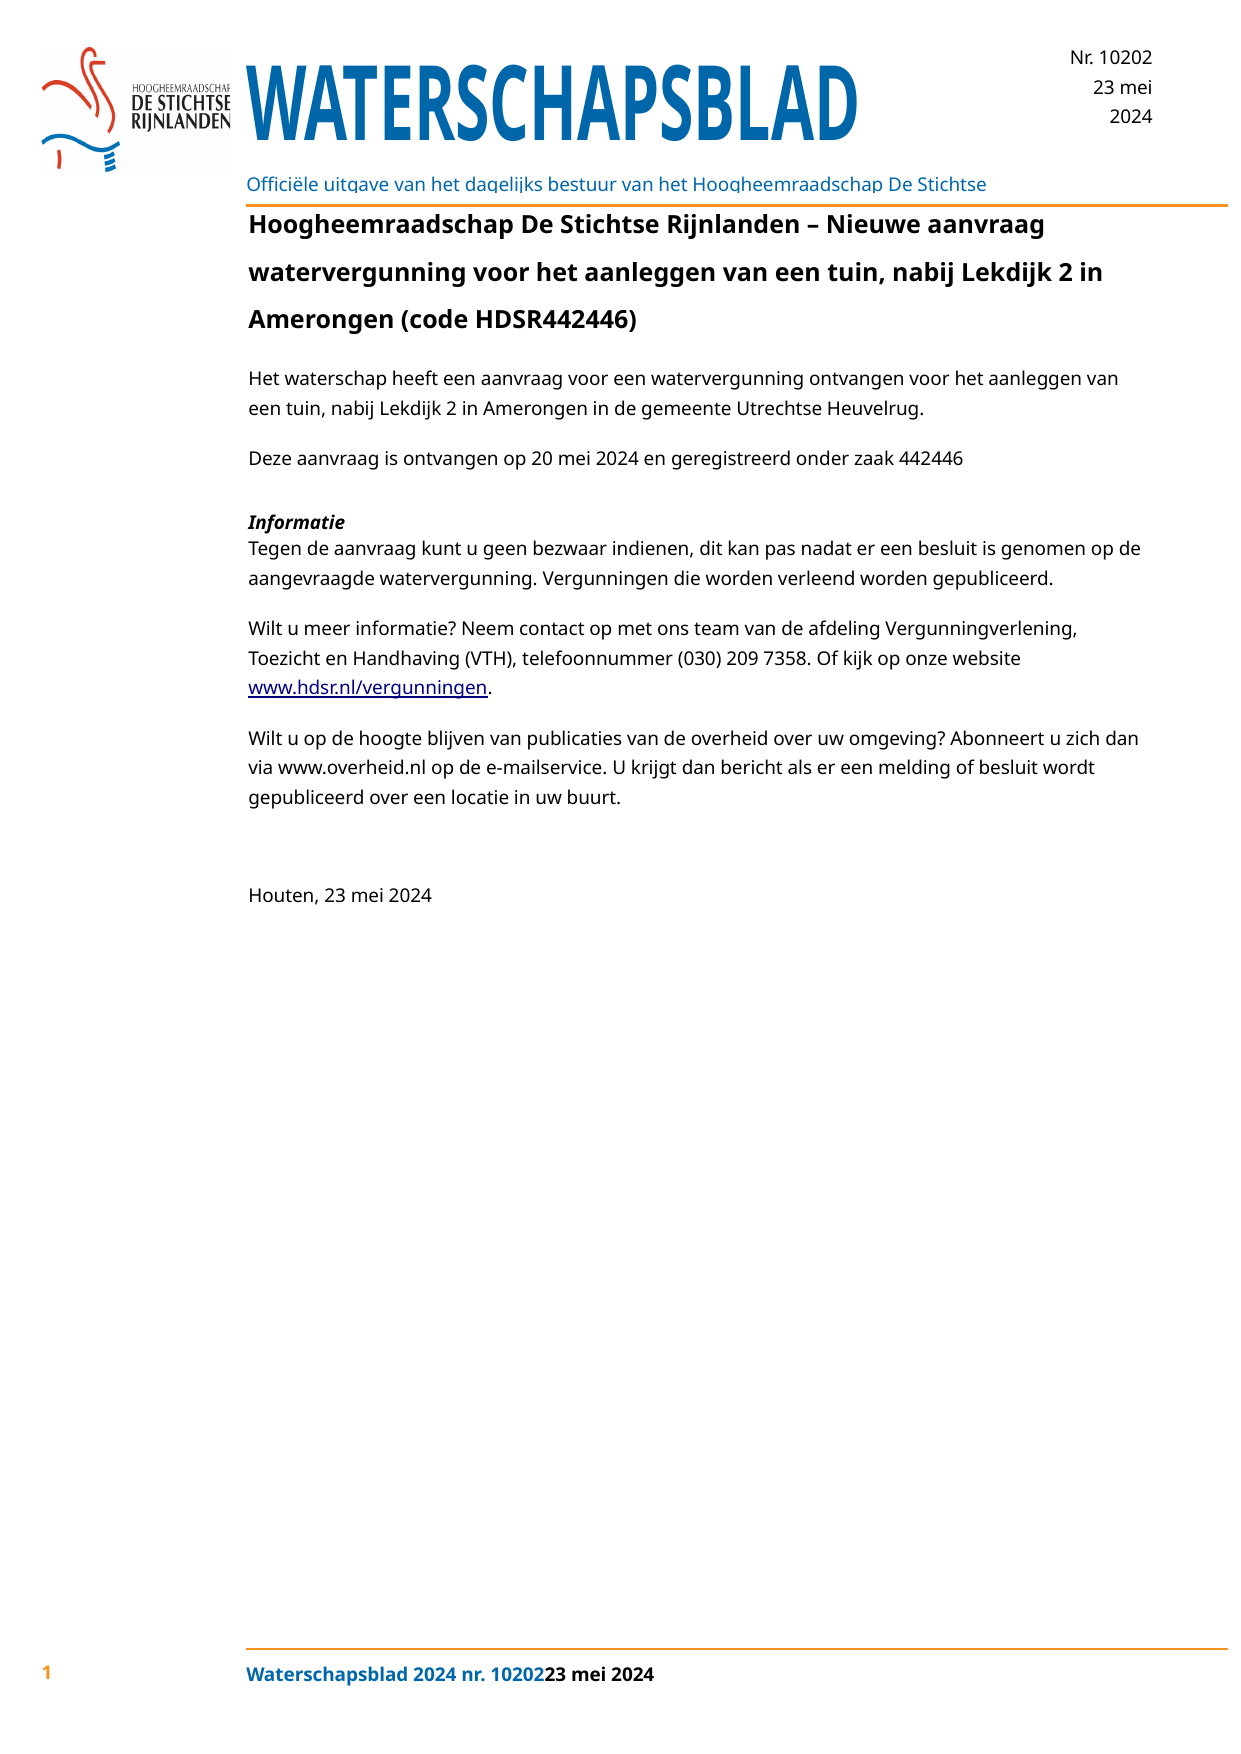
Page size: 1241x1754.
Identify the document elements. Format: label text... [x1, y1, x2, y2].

text Informatie [248, 509, 1152, 535]
text Houten, 23 mei 2024 [248, 882, 1152, 908]
text Wilt u meer informatie? Neem contact op met ons team van de afdeling Vergunningverlening, Toezicht en Handhaving (VTH), telefoonnummer (030) 209 7358. Of kijk op onze website www.hdsr.nl/vergunningen. [248, 615, 1152, 700]
text Wilt u op de hoogte blijven van publicaties van de overheid over uw omgeving? Abonneert u zich dan via www.overheid.nl op de e-mailservice. U krijgt dan bericht als er een melding of besluit wordt gepubliceerd over een locatie in uw buurt. [248, 725, 1152, 810]
text Deze aanvraag is ontvangen op 20 mei 2024 en geregistreerd onder zaak 442446 [248, 446, 1152, 471]
text Tegen de aanvraag kunt u geen bezwaar indienen, dit kan pas nadat er een besluit is genomen op de aangevraagde watervergunning. Vergunningen die worden verleend worden gepubliceerd. [248, 535, 1152, 591]
picture [41, 47, 231, 172]
text Hoogheemraadschap De Stichtse Rijnlanden – Nieuwe aanvraag watervergunning voor het aanleggen van een tuin, nabij Lekdijk 2 in Amerongen (code HDSR442446) [248, 207, 1152, 336]
text Het waterschap heeft een aanvraag voor een watervergunning ontvangen voor het aanleggen van een tuin, nabij Lekdijk 2 in Amerongen in de gemeente Utrechtse Heuvelrug. [248, 366, 1152, 421]
